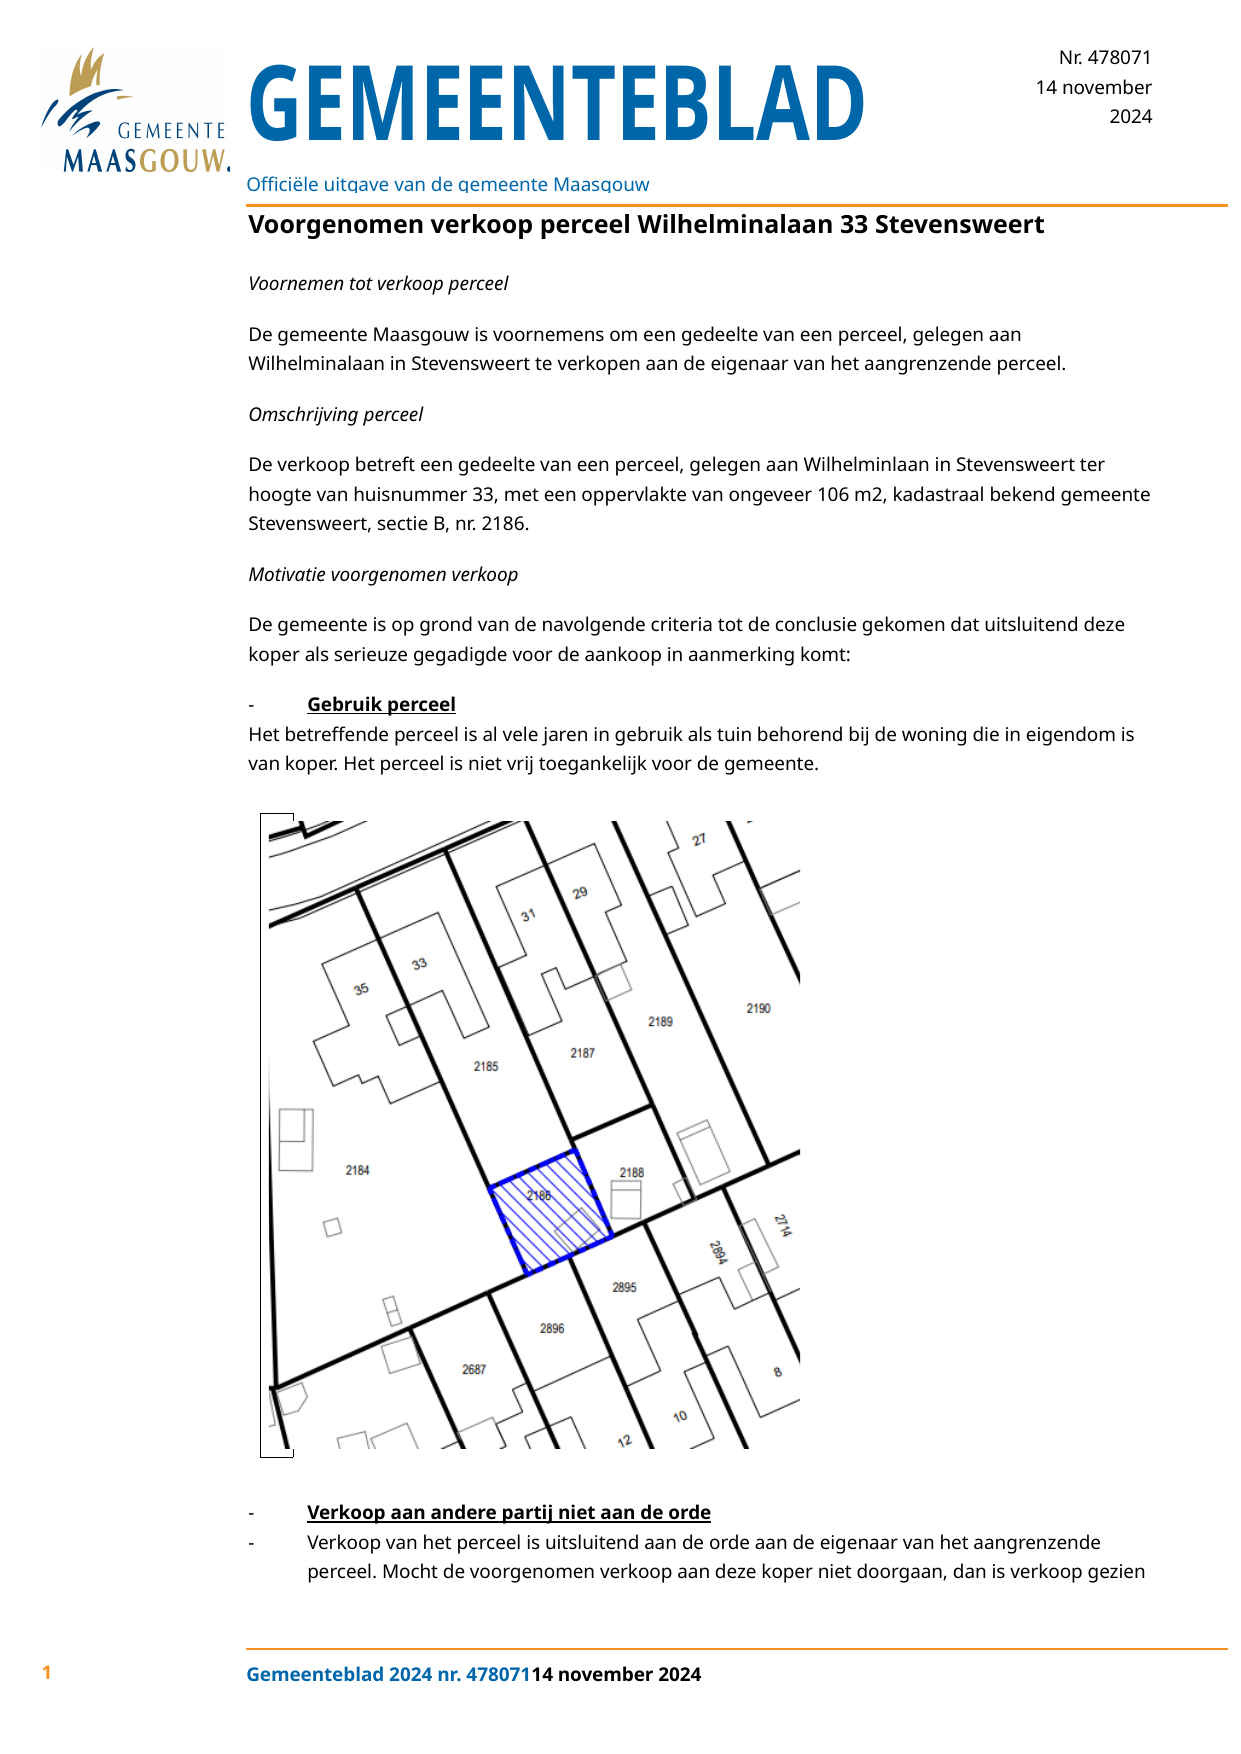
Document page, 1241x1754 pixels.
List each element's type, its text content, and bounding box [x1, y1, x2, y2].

picture [268, 821, 801, 1449]
text De gemeente is op grond van de navolgende criteria tot de conclusie gekomen dat uitsluitend deze koper als serieuze gegadigde voor de aankoop in aanmerking komt: [248, 611, 1152, 666]
picture [41, 47, 231, 172]
list Gebruik perceel [248, 691, 1152, 717]
text Voornemen tot verkoop perceel [248, 270, 1152, 296]
text Voorgenomen verkoop perceel Wilhelminalaan 33 Stevensweert [248, 207, 1152, 241]
list Verkoop van het perceel is uitsluitend aan de orde aan de eigenaar van het aangrenzende perceel. Mocht de voorgenomen verkoop aan deze koper niet doorgaan, dan is verkoop gezien [248, 1529, 1152, 1584]
list Verkoop aan andere partij niet aan de orde [248, 1499, 1152, 1525]
text De verkoop betreft een gedeelte van een perceel, gelegen aan Wilhelminlaan in Stevensweert ter hoogte van huisnummer 33, met een oppervlakte van ongeveer 106 m2, kadastraal bekend gemeente Stevensweert, sectie B, nr. 2186. [248, 451, 1152, 536]
text Motivatie voorgenomen verkoop [248, 561, 1152, 586]
text De gemeente Maasgouw is voornemens om een gedeelte van een perceel, gelegen aan Wilhelminalaan in Stevensweert te verkopen aan de eigenaar van het aangrenzende perceel. [248, 321, 1152, 376]
text Het betreffende perceel is al vele jaren in gebruik als tuin behorend bij de woning die in eigendom is van koper. Het perceel is niet vrij toegankelijk voor de gemeente. [248, 721, 1152, 776]
text Omschrijving perceel [248, 401, 1152, 426]
